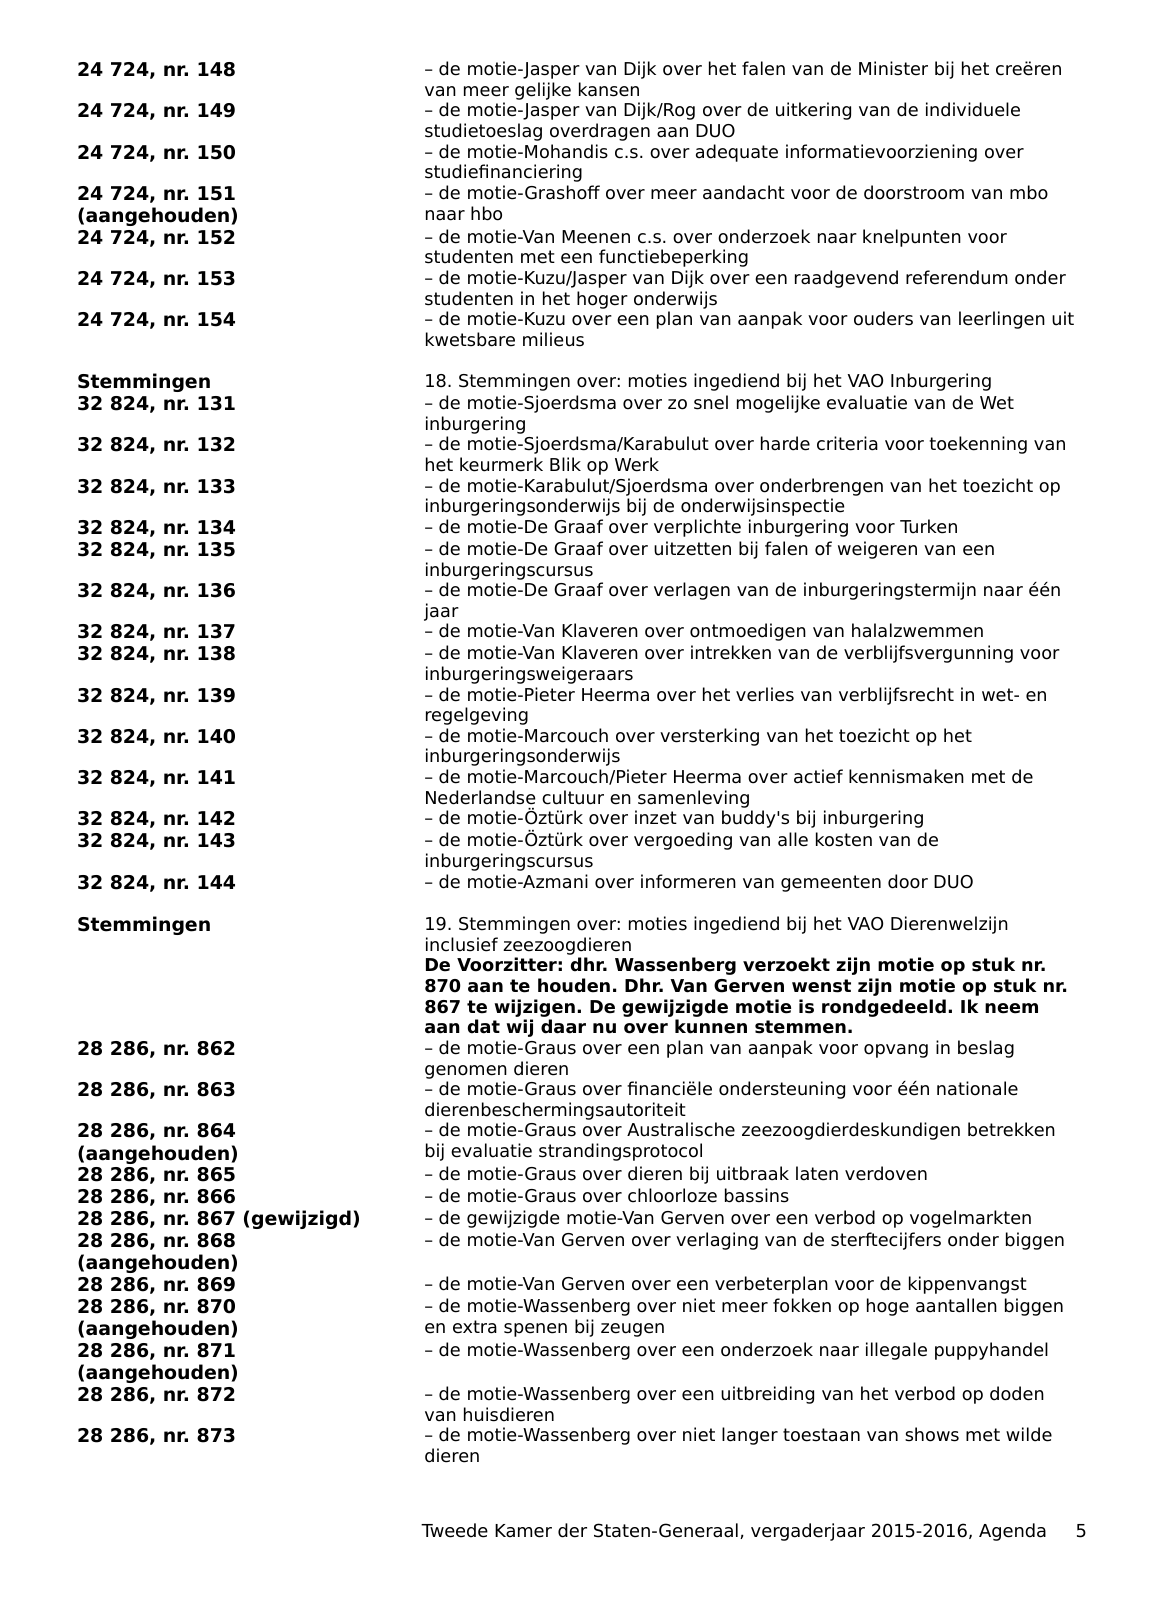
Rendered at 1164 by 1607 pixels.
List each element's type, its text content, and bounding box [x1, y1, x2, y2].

table_cell [401, 1120, 418, 1164]
table_cell 28 286, nr. 870 (aangehouden) [77, 1296, 401, 1340]
table_cell [401, 1079, 418, 1120]
table_cell [401, 142, 418, 183]
table_cell – de motie-Sjoerdsma over zo snel mogelijke evaluatie van de Wet inburgering [418, 393, 1087, 434]
table_cell Stemmingen [77, 914, 401, 955]
table_cell 24 724, nr. 150 [77, 142, 401, 183]
table_cell [401, 872, 418, 893]
table_cell – de motie-Mohandis c.s. over adequate informatievoorziening over studiefinanciering [418, 142, 1087, 183]
table_cell Stemmingen [77, 371, 401, 393]
table_cell – de motie-Graus over een plan van aanpak voor opvang in beslag genomen dieren [418, 1038, 1087, 1079]
table_cell – de motie-Wassenberg over een onderzoek naar illegale puppyhandel [418, 1340, 1087, 1384]
table_cell – de motie-Wassenberg over een uitbreiding van het verbod op doden van huisdieren [418, 1384, 1087, 1425]
table_cell – de motie-Karabulut/Sjoerdsma over onderbrengen van het toezicht op inburgeringsonderwijs bij de onderwijsinspectie [418, 476, 1087, 517]
table_cell [77, 955, 401, 1038]
table_cell [401, 59, 418, 100]
table_cell [401, 1296, 418, 1340]
table_cell 24 724, nr. 151 (aangehouden) [77, 183, 401, 227]
table_cell [401, 100, 418, 142]
table_cell [401, 309, 418, 351]
table_cell [401, 183, 418, 227]
table_cell [401, 1230, 418, 1274]
table_cell 32 824, nr. 139 [77, 685, 401, 726]
table_cell 28 286, nr. 864 (aangehouden) [77, 1120, 401, 1164]
table_cell 28 286, nr. 866 [77, 1186, 401, 1208]
table_cell 19. Stemmingen over: moties ingediend bij het VAO Dierenwelzijn inclusief zeezoogdieren [418, 914, 1087, 955]
table_cell – de motie-Graus over dieren bij uitbraak laten verdoven [418, 1164, 1087, 1186]
table_cell 24 724, nr. 148 [77, 59, 401, 100]
table_cell 32 824, nr. 137 [77, 621, 401, 643]
table_cell 32 824, nr. 133 [77, 476, 401, 517]
table_cell – de motie-Pieter Heerma over het verlies van verblijfsrecht in wet- en regelgeving [418, 685, 1087, 726]
table_cell [401, 434, 418, 476]
table_cell 18. Stemmingen over: moties ingediend bij het VAO Inburgering [418, 371, 1087, 393]
table_cell [401, 685, 418, 726]
table_cell 32 824, nr. 142 [77, 808, 401, 830]
table_cell 28 286, nr. 862 [77, 1038, 401, 1079]
table_cell – de motie-Van Klaveren over intrekken van de verblijfsvergunning voor inburgeringsweigeraars [418, 643, 1087, 684]
table_cell 28 286, nr. 867 (gewijzigd) [77, 1208, 401, 1230]
table_cell 32 824, nr. 132 [77, 434, 401, 476]
table_cell 24 724, nr. 153 [77, 268, 401, 309]
table_cell [401, 1038, 418, 1079]
table_cell – de motie-Azmani over informeren van gemeenten door DUO [418, 872, 1087, 893]
table_cell [401, 830, 418, 872]
table_cell [401, 580, 418, 621]
table_cell 32 824, nr. 138 [77, 643, 401, 684]
table_cell – de motie-Sjoerdsma/Karabulut over harde criteria voor toekenning van het keurmerk Blik op Werk [418, 434, 1087, 476]
table_cell 32 824, nr. 144 [77, 872, 401, 893]
table_cell [401, 1340, 418, 1384]
table_cell – de motie-Graus over financiële ondersteuning voor één nationale dierenbeschermingsautoriteit [418, 1079, 1087, 1120]
table_cell – de motie-Grashoff over meer aandacht voor de doorstroom van mbo naar hbo [418, 183, 1087, 227]
table_cell 28 286, nr. 873 [77, 1425, 401, 1467]
table_cell 28 286, nr. 869 [77, 1274, 401, 1296]
table_cell – de motie-Öztürk over vergoeding van alle kosten van de inburgeringscursus [418, 830, 1087, 872]
table_cell – de motie-Marcouch over versterking van het toezicht op het inburgeringsonderwijs [418, 726, 1087, 767]
table_cell [418, 894, 1087, 914]
table_cell – de motie-Kuzu/Jasper van Dijk over een raadgevend referendum onder studenten in het hoger onderwijs [418, 268, 1087, 309]
table_cell 28 286, nr. 863 [77, 1079, 401, 1120]
table_cell – de motie-Graus over chloorloze bassins [418, 1186, 1087, 1208]
table_cell [401, 726, 418, 767]
table_cell 32 824, nr. 134 [77, 517, 401, 539]
table_cell – de motie-Jasper van Dijk over het falen van de Minister bij het creëren van meer gelijke kansen [418, 59, 1087, 100]
table_cell 28 286, nr. 868 (aangehouden) [77, 1230, 401, 1274]
table_cell [401, 1208, 418, 1230]
table_cell 32 824, nr. 135 [77, 539, 401, 580]
table_cell [401, 767, 418, 808]
table_cell – de motie-De Graaf over verplichte inburgering voor Turken [418, 517, 1087, 539]
table_cell – de motie-Van Gerven over verlaging van de sterftecijfers onder biggen [418, 1230, 1087, 1274]
table_cell – de motie-Marcouch/Pieter Heerma over actief kennismaken met de Nederlandse cultuur en samenleving [418, 767, 1087, 808]
table_cell [418, 351, 1087, 371]
table_cell [401, 1186, 418, 1208]
table_cell [77, 894, 401, 914]
table_cell 24 724, nr. 152 [77, 227, 401, 268]
table_cell [401, 955, 418, 1038]
table_cell [401, 268, 418, 309]
table_cell 32 824, nr. 143 [77, 830, 401, 872]
table_cell 32 824, nr. 131 [77, 393, 401, 434]
table_cell 28 286, nr. 872 [77, 1384, 401, 1425]
table_cell – de motie-De Graaf over uitzetten bij falen of weigeren van een inburgeringscursus [418, 539, 1087, 580]
table_cell [401, 351, 418, 371]
table_cell 32 824, nr. 141 [77, 767, 401, 808]
table_cell 32 824, nr. 136 [77, 580, 401, 621]
table_cell – de motie-Van Gerven over een verbeterplan voor de kippenvangst [418, 1274, 1087, 1296]
table_cell – de motie-Jasper van Dijk/Rog over de uitkering van de individuele studietoeslag overdragen aan DUO [418, 100, 1087, 142]
table_cell [401, 1384, 418, 1425]
table_cell [401, 476, 418, 517]
table_cell [401, 1164, 418, 1186]
table_cell – de motie-Wassenberg over niet langer toestaan van shows met wilde dieren [418, 1425, 1087, 1467]
table_cell [401, 227, 418, 268]
table_cell 32 824, nr. 140 [77, 726, 401, 767]
table_cell [401, 1425, 418, 1467]
table_cell [401, 808, 418, 830]
table_cell [401, 539, 418, 580]
table_cell – de motie-Öztürk over inzet van buddy's bij inburgering [418, 808, 1087, 830]
table_cell – de motie-Kuzu over een plan van aanpak voor ouders van leerlingen uit kwetsbare milieus [418, 309, 1087, 351]
table_cell [77, 351, 401, 371]
table_cell [401, 1274, 418, 1296]
table_cell – de motie-Graus over Australische zeezoogdierdeskundigen betrekken bij evaluatie strandingsprotocol [418, 1120, 1087, 1164]
table_cell – de motie-De Graaf over verlagen van de inburgeringstermijn naar één jaar [418, 580, 1087, 621]
table_cell [401, 894, 418, 914]
table_cell 28 286, nr. 871 (aangehouden) [77, 1340, 401, 1384]
table_cell De Voorzitter: dhr. Wassenberg verzoekt zijn motie op stuk nr. 870 aan te houden. Dhr. Van Gerven wenst zijn motie op stuk nr. 867 te wijzigen. De gewijzigde motie is rondgedeeld. Ik neem aan dat wij daar nu over kunnen stemmen. [418, 955, 1087, 1038]
table_cell [401, 517, 418, 539]
table_cell [401, 621, 418, 643]
table_cell [401, 914, 418, 955]
table_cell – de motie-Van Klaveren over ontmoedigen van halalzwemmen [418, 621, 1087, 643]
table_cell – de gewijzigde motie-Van Gerven over een verbod op vogelmarkten [418, 1208, 1087, 1230]
table_cell 24 724, nr. 149 [77, 100, 401, 142]
table_cell [401, 643, 418, 684]
table_cell [401, 371, 418, 393]
table_cell 28 286, nr. 865 [77, 1164, 401, 1186]
table_cell [401, 393, 418, 434]
table_cell – de motie-Van Meenen c.s. over onderzoek naar knelpunten voor studenten met een functiebeperking [418, 227, 1087, 268]
table_cell – de motie-Wassenberg over niet meer fokken op hoge aantallen biggen en extra spenen bij zeugen [418, 1296, 1087, 1340]
table_cell 24 724, nr. 154 [77, 309, 401, 351]
